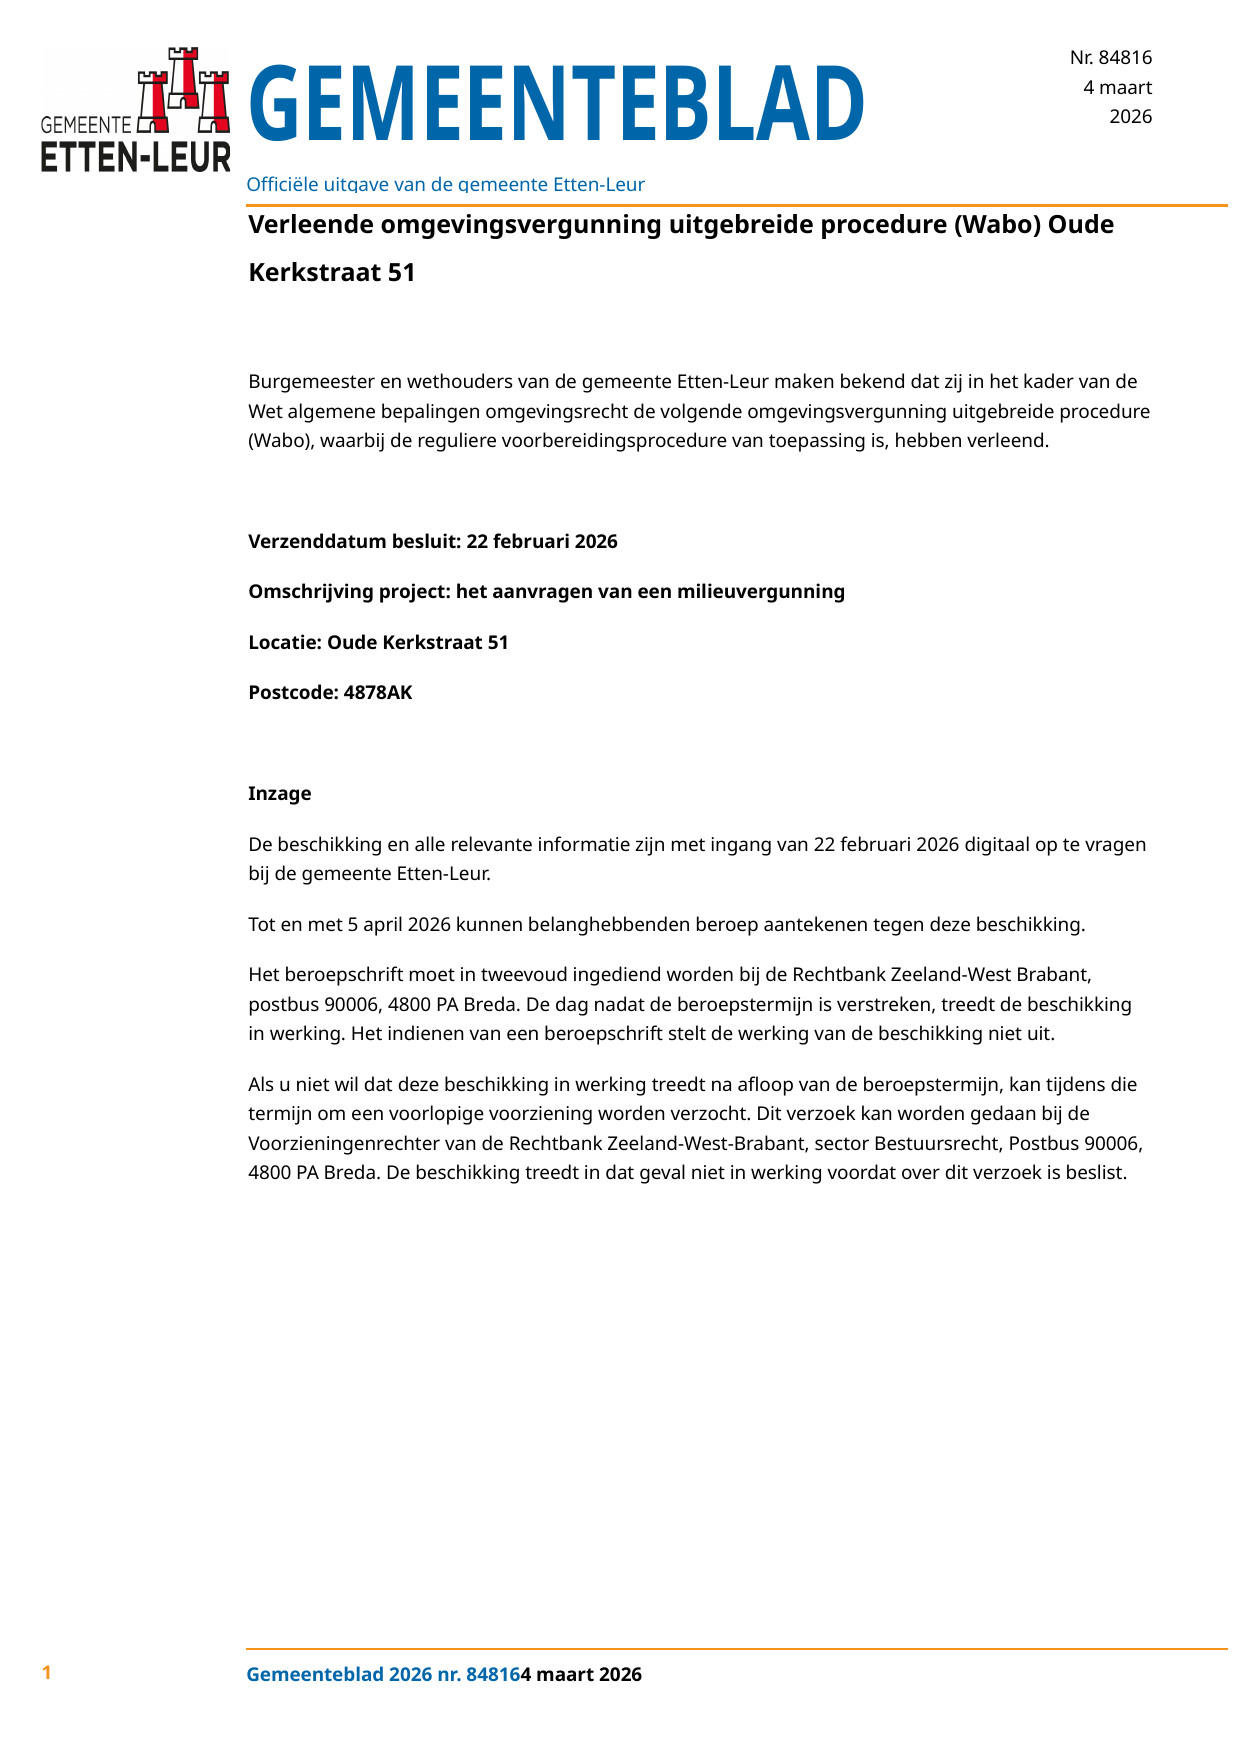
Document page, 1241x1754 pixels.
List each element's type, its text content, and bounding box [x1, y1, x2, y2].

text Postcode: 4878AK [248, 679, 1152, 705]
text Het beroepschrift moet in tweevoud ingediend worden bij de Rechtbank Zeeland-West Brabant, postbus 90006, 4800 PA Breda. De dag nadat de beroepstermijn is verstreken, treedt de beschikking in werking. Het indienen van een beroepschrift stelt de werking van de beschikking niet uit. [248, 961, 1152, 1046]
text Inzage [248, 780, 1152, 806]
text Verleende omgevingsvergunning uitgebreide procedure (Wabo) Oude Kerkstraat 51 [248, 207, 1152, 288]
text Omschrijving project: het aanvragen van een milieuvergunning [248, 579, 1152, 604]
text Verzenddatum besluit: 22 februari 2026 [248, 528, 1152, 554]
text Burgemeester en wethouders van de gemeente Etten-Leur maken bekend dat zij in het kader van de Wet algemene bepalingen omgevingsrecht de volgende omgevingsvergunning uitgebreide procedure (Wabo), waarbij de reguliere voorbereidingsprocedure van toepassing is, hebben verleend. [248, 368, 1152, 453]
text Locatie: Oude Kerkstraat 51 [248, 629, 1152, 655]
text De beschikking en alle relevante informatie zijn met ingang van 22 februari 2026 digitaal op te vragen bij de gemeente Etten-Leur. [248, 831, 1152, 886]
text Tot en met 5 april 2026 kunnen belanghebbenden beroep aantekenen tegen deze beschikking. [248, 911, 1152, 937]
picture [41, 47, 231, 172]
text Als u niet wil dat deze beschikking in werking treedt na afloop van de beroepstermijn, kan tijdens die termijn om een voorlopige voorziening worden verzocht. Dit verzoek kan worden gedaan bij de Voorzieningenrechter van de Rechtbank Zeeland-West-Brabant, sector Bestuursrecht, Postbus 90006, 4800 PA Breda. De beschikking treedt in dat geval niet in werking voordat over dit verzoek is beslist. [248, 1071, 1152, 1185]
